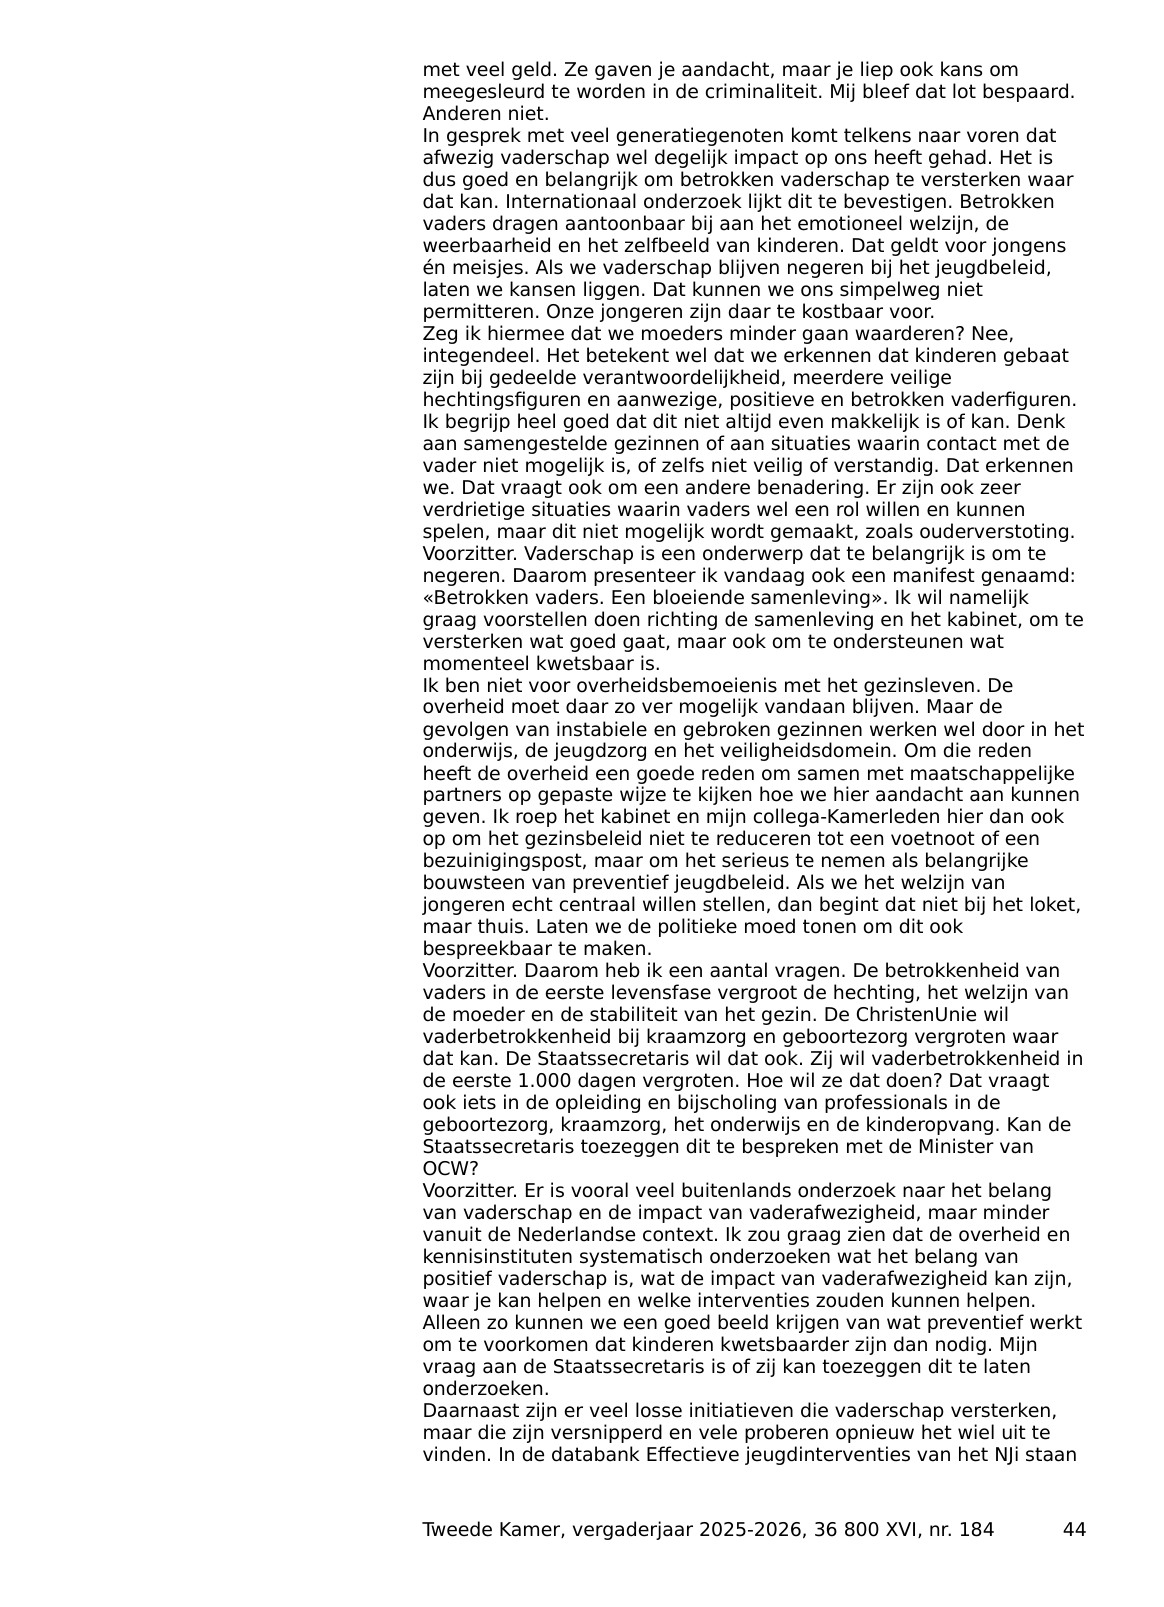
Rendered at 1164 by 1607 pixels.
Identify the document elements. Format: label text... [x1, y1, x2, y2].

text Zeg ik hiermee dat we moeders minder gaan waarderen? Nee, integendeel. Het betekent wel dat we erkennen dat kinderen gebaat zijn bij gedeelde verantwoordelijkheid, meerdere veilige hechtingsfiguren en aanwezige, positieve en betrokken vaderfiguren. Ik begrijp heel goed dat dit niet altijd even makkelijk is of kan. Denk aan samengestelde gezinnen of aan situaties waarin contact met de vader niet mogelijk is, of zelfs niet veilig of verstandig. Dat erkennen we. Dat vraagt ook om een andere benadering. Er zijn ook zeer verdrietige situaties waarin vaders wel een rol willen en kunnen spelen, maar dit niet mogelijk wordt gemaakt, zoals ouderverstoting. [422, 323, 1087, 543]
text Voorzitter. Er is vooral veel buitenlands onderzoek naar het belang van vaderschap en de impact van vaderafwezigheid, maar minder vanuit de Nederlandse context. Ik zou graag zien dat de overheid en kennisinstituten systematisch onderzoeken wat het belang van positief vaderschap is, wat de impact van vaderafwezigheid kan zijn, waar je kan helpen en welke interventies zouden kunnen helpen. Alleen zo kunnen we een goed beeld krijgen van wat preventief werkt om te voorkomen dat kinderen kwetsbaarder zijn dan nodig. Mijn vraag aan de Staatssecretaris is of zij kan toezeggen dit te laten onderzoeken. [422, 1180, 1087, 1400]
text In gesprek met veel generatiegenoten komt telkens naar voren dat afwezig vaderschap wel degelijk impact op ons heeft gehad. Het is dus goed en belangrijk om betrokken vaderschap te versterken waar dat kan. Internationaal onderzoek lijkt dit te bevestigen. Betrokken vaders dragen aantoonbaar bij aan het emotioneel welzijn, de weerbaarheid en het zelfbeeld van kinderen. Dat geldt voor jongens én meisjes. Als we vaderschap blijven negeren bij het jeugdbeleid, laten we kansen liggen. Dat kunnen we ons simpelweg niet permitteren. Onze jongeren zijn daar te kostbaar voor. [422, 125, 1087, 323]
text Ik ben niet voor overheidsbemoeienis met het gezinsleven. De overheid moet daar zo ver mogelijk vandaan blijven. Maar de gevolgen van instabiele en gebroken gezinnen werken wel door in het onderwijs, de jeugdzorg en het veiligheidsdomein. Om die reden heeft de overheid een goede reden om samen met maatschappelijke partners op gepaste wijze te kijken hoe we hier aandacht aan kunnen geven. Ik roep het kabinet en mijn collega-Kamerleden hier dan ook op om het gezinsbeleid niet te reduceren tot een voetnoot of een bezuinigingspost, maar om het serieus te nemen als belangrijke bouwsteen van preventief jeugdbeleid. Als we het welzijn van jongeren echt centraal willen stellen, dan begint dat niet bij het loket, maar thuis. Laten we de politieke moed tonen om dit ook bespreekbaar te maken. [422, 674, 1087, 960]
text met veel geld. Ze gaven je aandacht, maar je liep ook kans om meegesleurd te worden in de criminaliteit. Mij bleef dat lot bespaard. Anderen niet. [422, 59, 1087, 125]
text Voorzitter. Vaderschap is een onderwerp dat te belangrijk is om te negeren. Daarom presenteer ik vandaag ook een manifest genaamd: «Betrokken vaders. Een bloeiende samenleving». Ik wil namelijk graag voorstellen doen richting de samenleving en het kabinet, om te versterken wat goed gaat, maar ook om te ondersteunen wat momenteel kwetsbaar is. [422, 543, 1087, 674]
text Voorzitter. Daarom heb ik een aantal vragen. De betrokkenheid van vaders in de eerste levensfase vergroot de hechting, het welzijn van de moeder en de stabiliteit van het gezin. De ChristenUnie wil vaderbetrokkenheid bij kraamzorg en geboortezorg vergroten waar dat kan. De Staatssecretaris wil dat ook. Zij wil vaderbetrokkenheid in de eerste 1.000 dagen vergroten. Hoe wil ze dat doen? Dat vraagt ook iets in de opleiding en bijscholing van professionals in de geboortezorg, kraamzorg, het onderwijs en de kinderopvang. Kan de Staatssecretaris toezeggen dit te bespreken met de Minister van OCW? [422, 960, 1087, 1180]
text Daarnaast zijn er veel losse initiatieven die vaderschap versterken, maar die zijn versnipperd en vele proberen opnieuw het wiel uit te vinden. In de databank Effectieve jeugdinterventies van het NJi staan [422, 1400, 1087, 1466]
